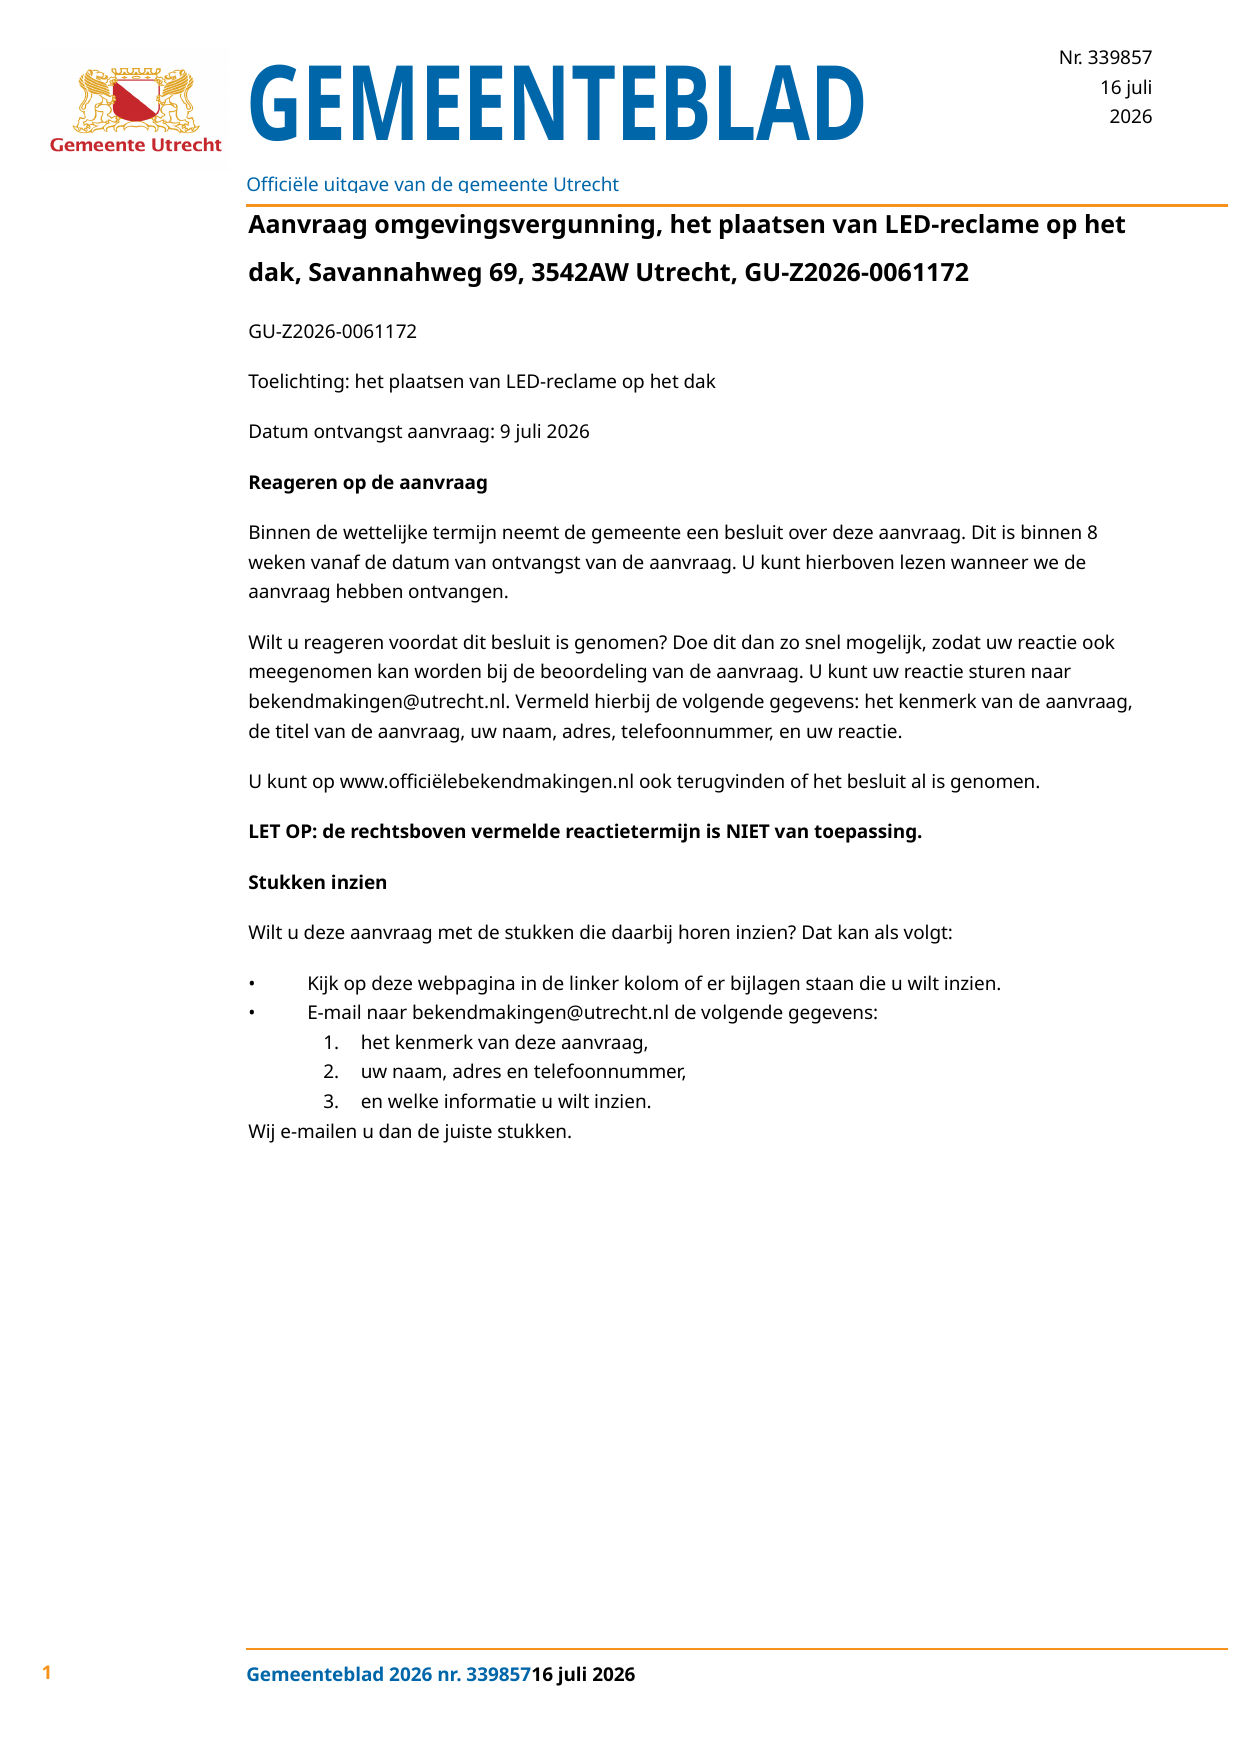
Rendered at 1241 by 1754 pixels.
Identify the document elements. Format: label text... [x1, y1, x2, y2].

text Wilt u reageren voordat dit besluit is genomen? Doe dit dan zo snel mogelijk, zodat uw reactie ook meegenomen kan worden bij de beoordeling van de aanvraag. U kunt uw reactie sturen naar bekendmakingen@utrecht.nl. Vermeld hierbij de volgende gegevens: het kenmerk van de aanvraag, de titel van de aanvraag, uw naam, adres, telefoonnummer, en uw reactie. [248, 629, 1152, 744]
text Aanvraag omgevingsvergunning, het plaatsen van LED-reclame op het dak, Savannahweg 69, 3542AW Utrecht, GU-Z2026-0061172 [248, 207, 1152, 288]
text Binnen de wettelijke termijn neemt de gemeente een besluit over deze aanvraag. Dit is binnen 8 weken vanaf de datum van ontvangst van de aanvraag. U kunt hierboven lezen wanneer we de aanvraag hebben ontvangen. [248, 519, 1152, 604]
text Datum ontvangst aanvraag: 9 juli 2026 [248, 419, 1152, 444]
text Reageren op de aanvraag [248, 469, 1152, 495]
text Wilt u deze aanvraag met de stukken die daarbij horen inzien? Dat kan als volgt: [248, 919, 1152, 945]
list het kenmerk van deze aanvraag, [323, 1029, 1152, 1055]
text Stukken inzien [248, 869, 1152, 895]
picture [41, 47, 231, 172]
text GU-Z2026-0061172 [248, 318, 1152, 344]
list E-mail naar bekendmakingen@utrecht.nl de volgende gegevens: [248, 999, 1152, 1025]
text Toelichting: het plaatsen van LED-reclame op het dak [248, 368, 1152, 394]
text Wij e-mailen u dan de juiste stukken. [248, 1118, 1152, 1144]
list en welke informatie u wilt inzien. [323, 1088, 1152, 1114]
text LET OP: de rechtsboven vermelde reactietermijn is NIET van toepassing. [248, 819, 1152, 844]
text U kunt op www.officiëlebekendmakingen.nl ook terugvinden of het besluit al is genomen. [248, 768, 1152, 794]
list Kijk op deze webpagina in de linker kolom of er bijlagen staan die u wilt inzien. [248, 970, 1152, 996]
list uw naam, adres en telefoonnummer, [323, 1059, 1152, 1084]
